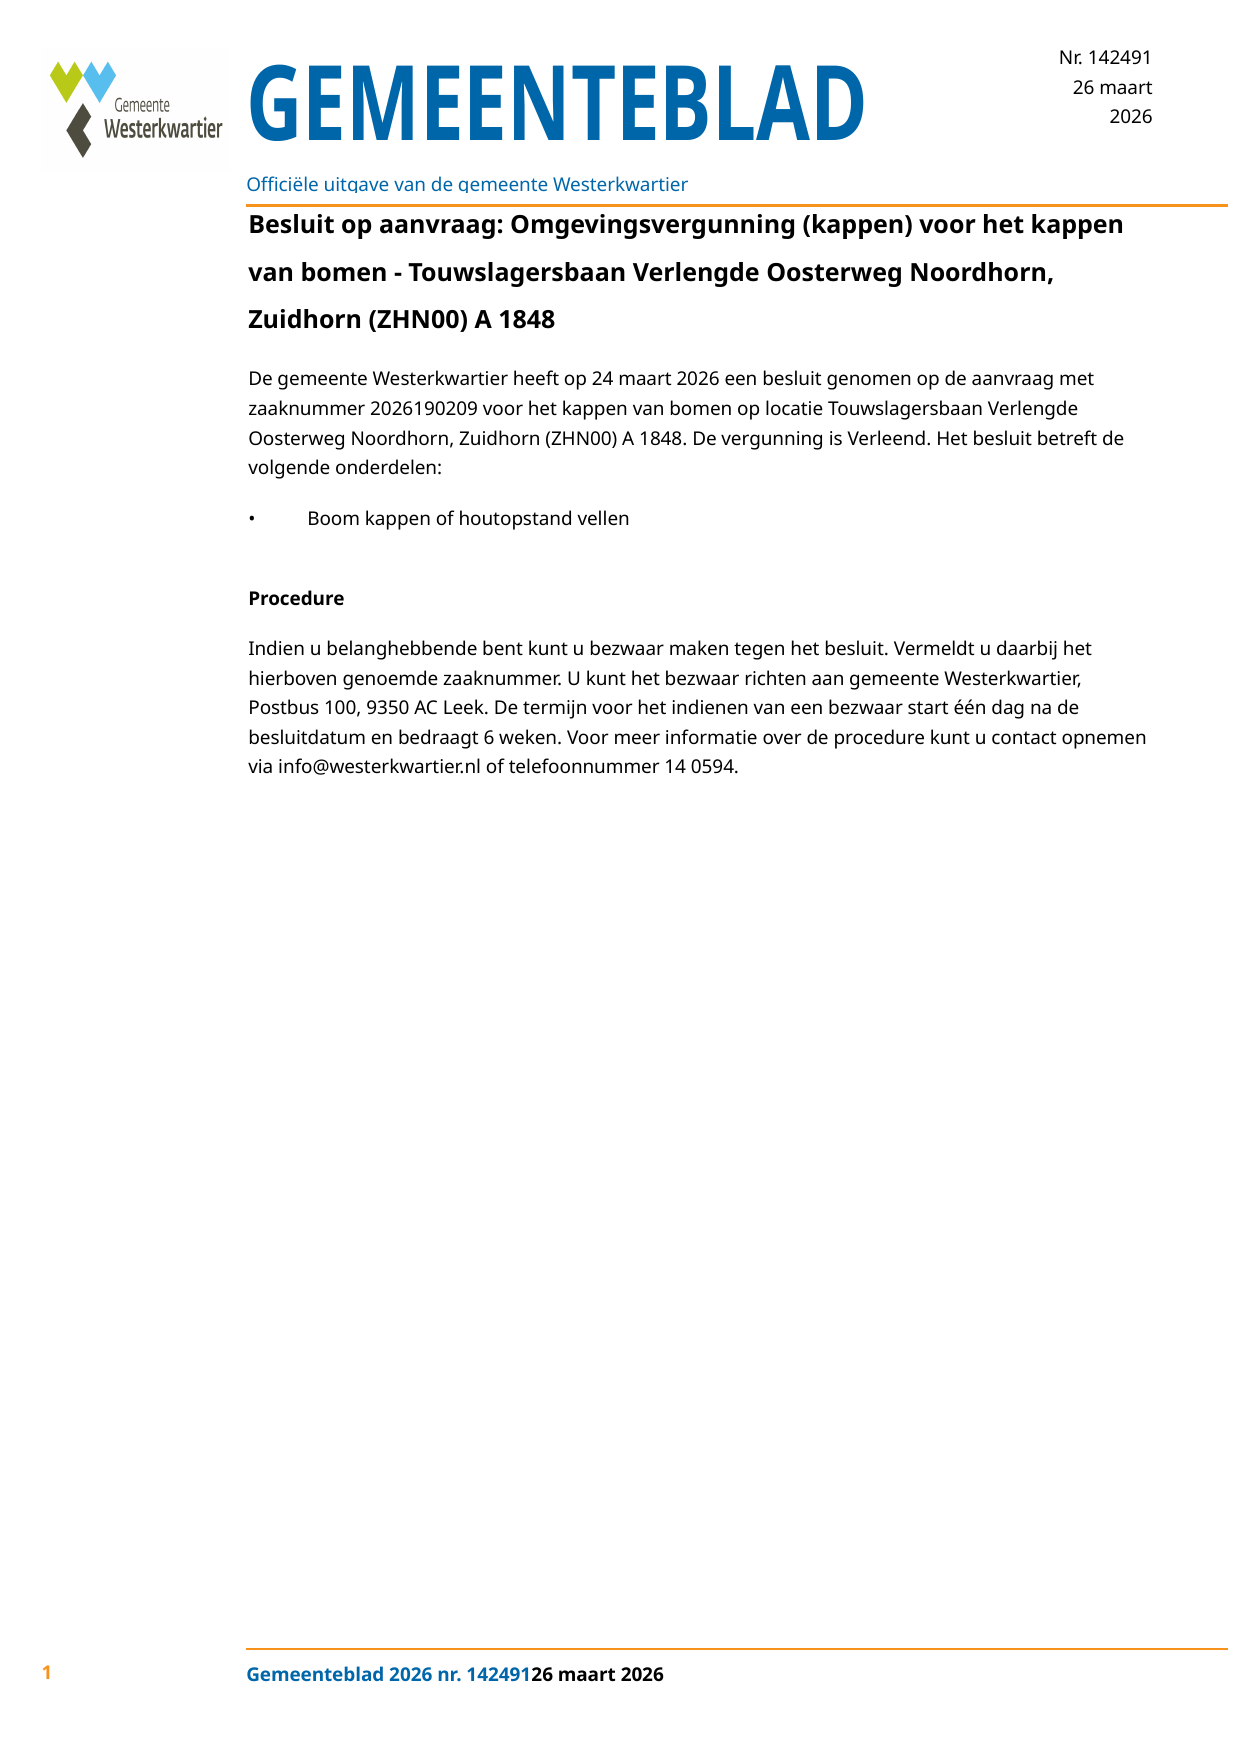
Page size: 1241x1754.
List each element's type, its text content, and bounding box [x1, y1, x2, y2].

text Indien u belanghebbende bent kunt u bezwaar maken tegen het besluit. Vermeldt u daarbij het hierboven genoemde zaaknummer. U kunt het bezwaar richten aan gemeente Westerkwartier, Postbus 100, 9350 AC Leek. De termijn voor het indienen van een bezwaar start één dag na de besluitdatum en bedraagt 6 weken. Voor meer informatie over de procedure kunt u contact opnemen via info@westerkwartier.nl of telefoonnummer 14 0594. [248, 635, 1152, 779]
text Procedure [248, 585, 1152, 610]
picture [41, 47, 231, 172]
text Besluit op aanvraag: Omgevingsvergunning (kappen) voor het kappen van bomen - Touwslagersbaan Verlengde Oosterweg Noordhorn, Zuidhorn (ZHN00) A 1848 [248, 207, 1152, 336]
list Boom kappen of houtopstand vellen [248, 505, 1152, 530]
text De gemeente Westerkwartier heeft op 24 maart 2026 een besluit genomen op de aanvraag met zaaknummer 2026190209 voor het kappen van bomen op locatie Touwslagersbaan Verlengde Oosterweg Noordhorn, Zuidhorn (ZHN00) A 1848. De vergunning is Verleend. Het besluit betreft de volgende onderdelen: [248, 366, 1152, 480]
